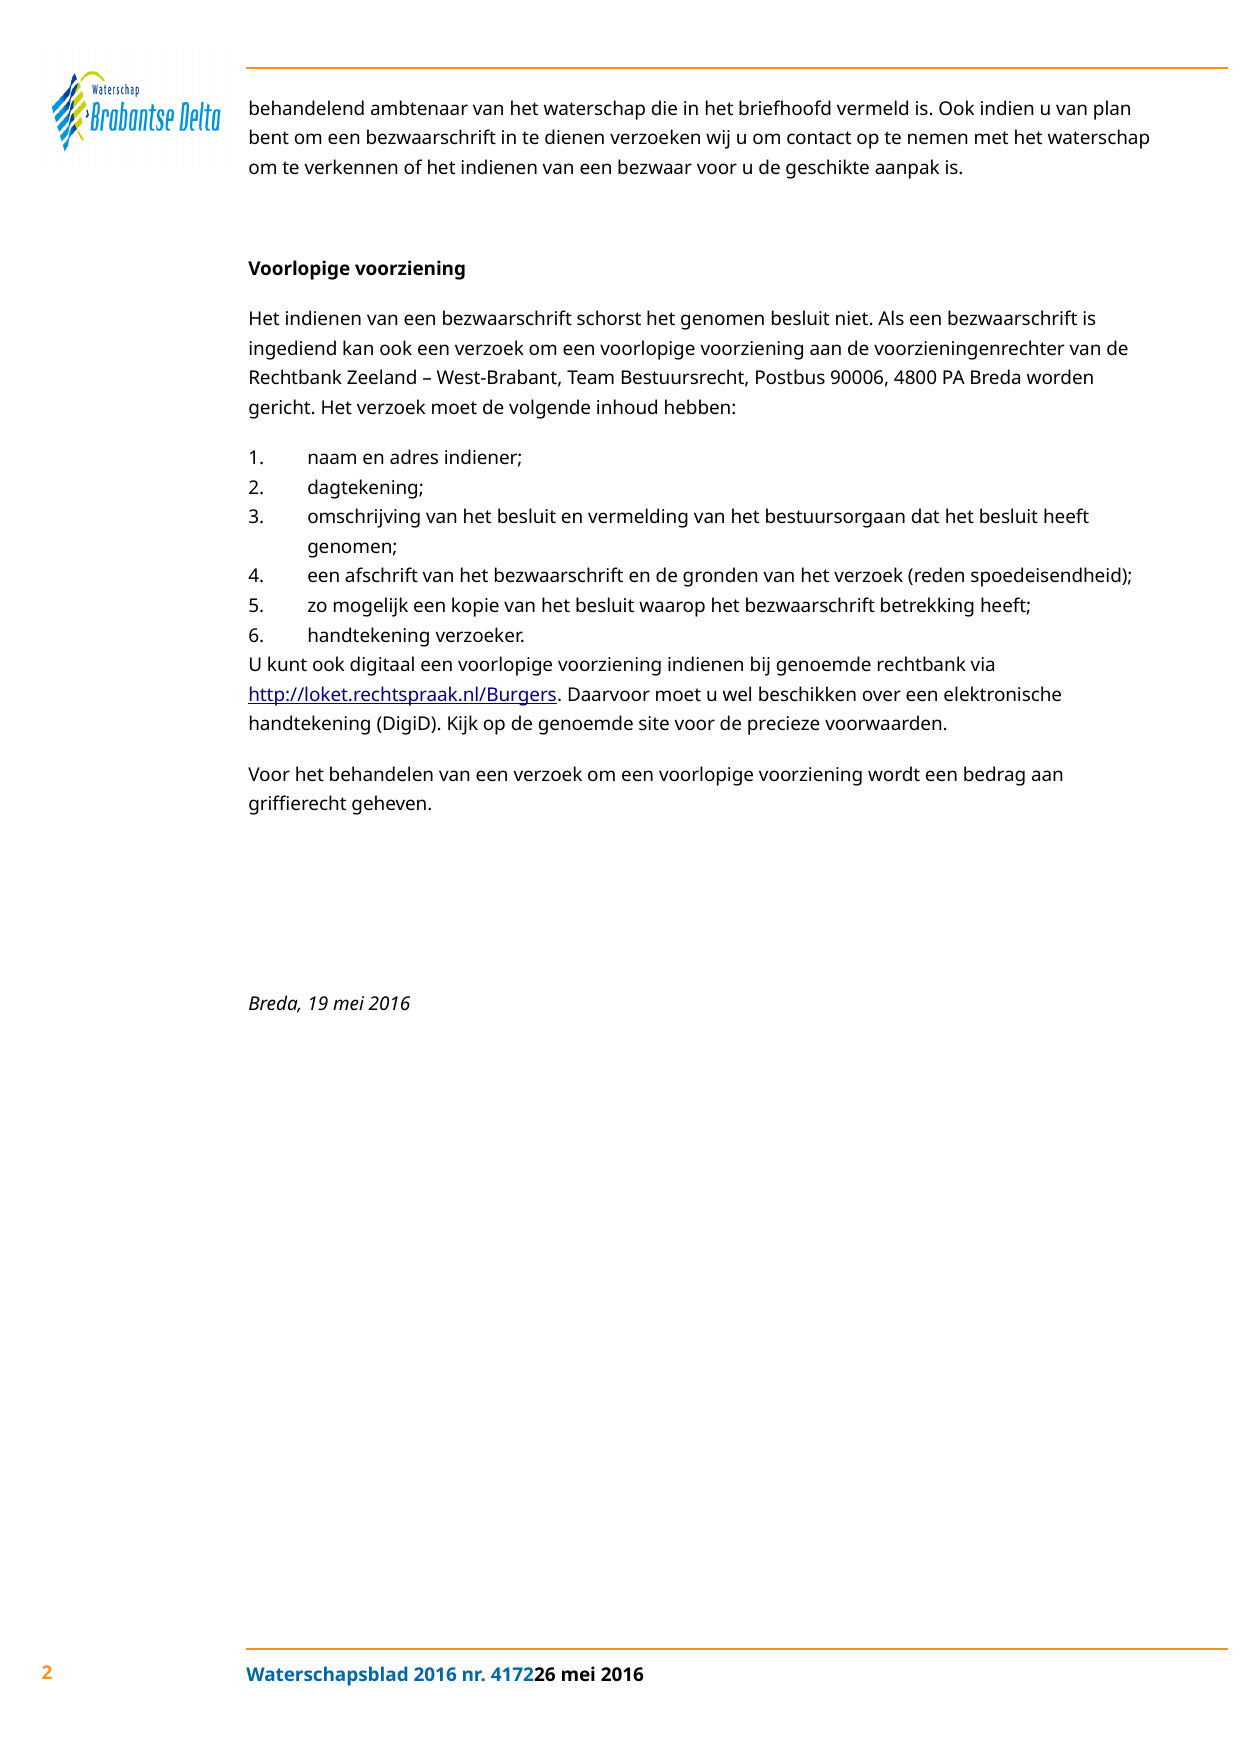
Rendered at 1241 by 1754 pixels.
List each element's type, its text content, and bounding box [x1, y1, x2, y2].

list naam en adres indiener; [248, 444, 1152, 470]
picture [41, 47, 231, 172]
list dagtekening; [248, 474, 1152, 500]
list een afschrift van het bezwaarschrift en de gronden van het verzoek (reden spoedeisendheid); [248, 563, 1152, 588]
text Voorlopige voorziening [248, 255, 1152, 281]
list omschrijving van het besluit en vermelding van het bestuursorgaan dat het besluit heeft genomen; [248, 503, 1152, 559]
text Voor het behandelen van een verzoek om een voorlopige voorziening wordt een bedrag aan griffierecht geheven. [248, 761, 1152, 816]
list handtekening verzoeker. [248, 622, 1152, 648]
text behandelend ambtenaar van het waterschap die in het briefhoofd vermeld is. Ook indien u van plan bent om een bezwaarschrift in te dienen verzoeken wij u om contact op te nemen met het waterschap om te verkennen of het indienen van een bezwaar voor u de geschikte aanpak is. [248, 95, 1152, 180]
text U kunt ook digitaal een voorlopige voorziening indienen bij genoemde rechtbank via http://loket.rechtspraak.nl/Burgers. Daarvoor moet u wel beschikken over een elektronische handtekening (DigiD). Kijk op de genoemde site voor de precieze voorwaarden. [248, 651, 1152, 736]
list zo mogelijk een kopie van het besluit waarop het bezwaarschrift betrekking heeft; [248, 592, 1152, 618]
text Breda, 19 mei 2016 [248, 990, 1152, 1015]
text Het indienen van een bezwaarschrift schorst het genomen besluit niet. Als een bezwaarschrift is ingediend kan ook een verzoek om een voorlopige voorziening aan de voorzieningenrechter van de Rechtbank Zeeland – West-Brabant, Team Bestuursrecht, Postbus 90006, 4800 PA Breda worden gericht. Het verzoek moet de volgende inhoud hebben: [248, 305, 1152, 420]
